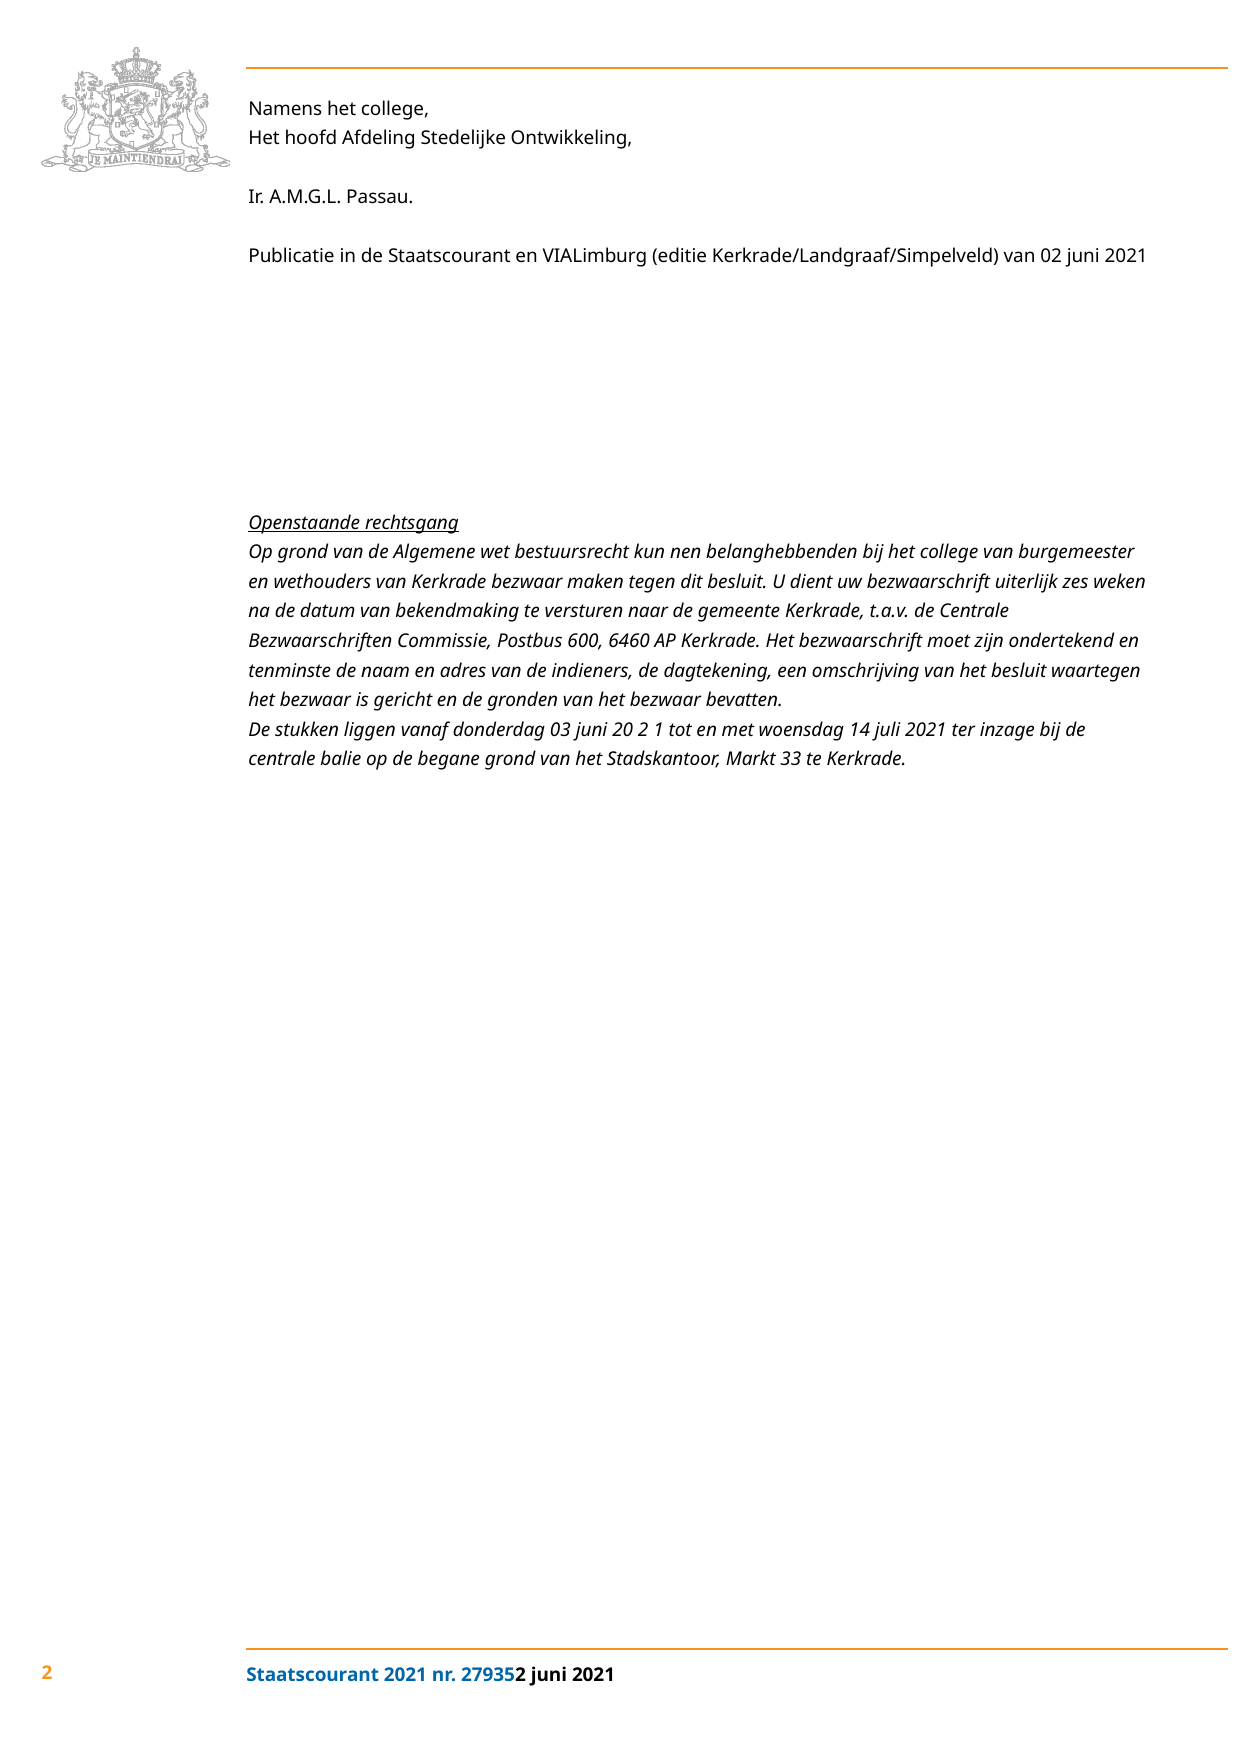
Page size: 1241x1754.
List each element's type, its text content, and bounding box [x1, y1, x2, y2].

text Het hoofd Afdeling Stedelijke Ontwikkeling, [248, 124, 1152, 150]
text Openstaande rechtsgang [248, 509, 1152, 535]
text Op grond van de Algemene wet bestuursrecht kun nen belanghebbenden bij het college van burgemeester en wethouders van Kerkrade bezwaar maken tegen dit besluit. U dient uw bezwaarschrift uiterlijk zes weken na de datum van bekendmaking te versturen naar de gemeente Kerkrade, t.a.v. de Centrale Bezwaarschriften Commissie, Postbus 600, 6460 AP Kerkrade. Het bezwaarschrift moet zijn ondertekend en tenminste de naam en adres van de indieners, de dagtekening, een omschrijving van het besluit waartegen het bezwaar is gericht en de gronden van het bezwaar bevatten. [248, 538, 1152, 712]
picture [41, 47, 231, 172]
text Namens het college, [248, 95, 1152, 121]
text Publicatie in de Staatscourant en VIALimburg (editie Kerkrade/Landgraaf/Simpelveld) van 02 juni 2021 [248, 243, 1152, 268]
text Ir. A.M.G.L. Passau. [248, 183, 1152, 209]
text De stukken liggen vanaf donderdag 03 juni 20 2 1 tot en met woensdag 14 juli 2021 ter inzage bij de centrale balie op de begane grond van het Stadskantoor, Markt 33 te Kerkrade. [248, 716, 1152, 771]
